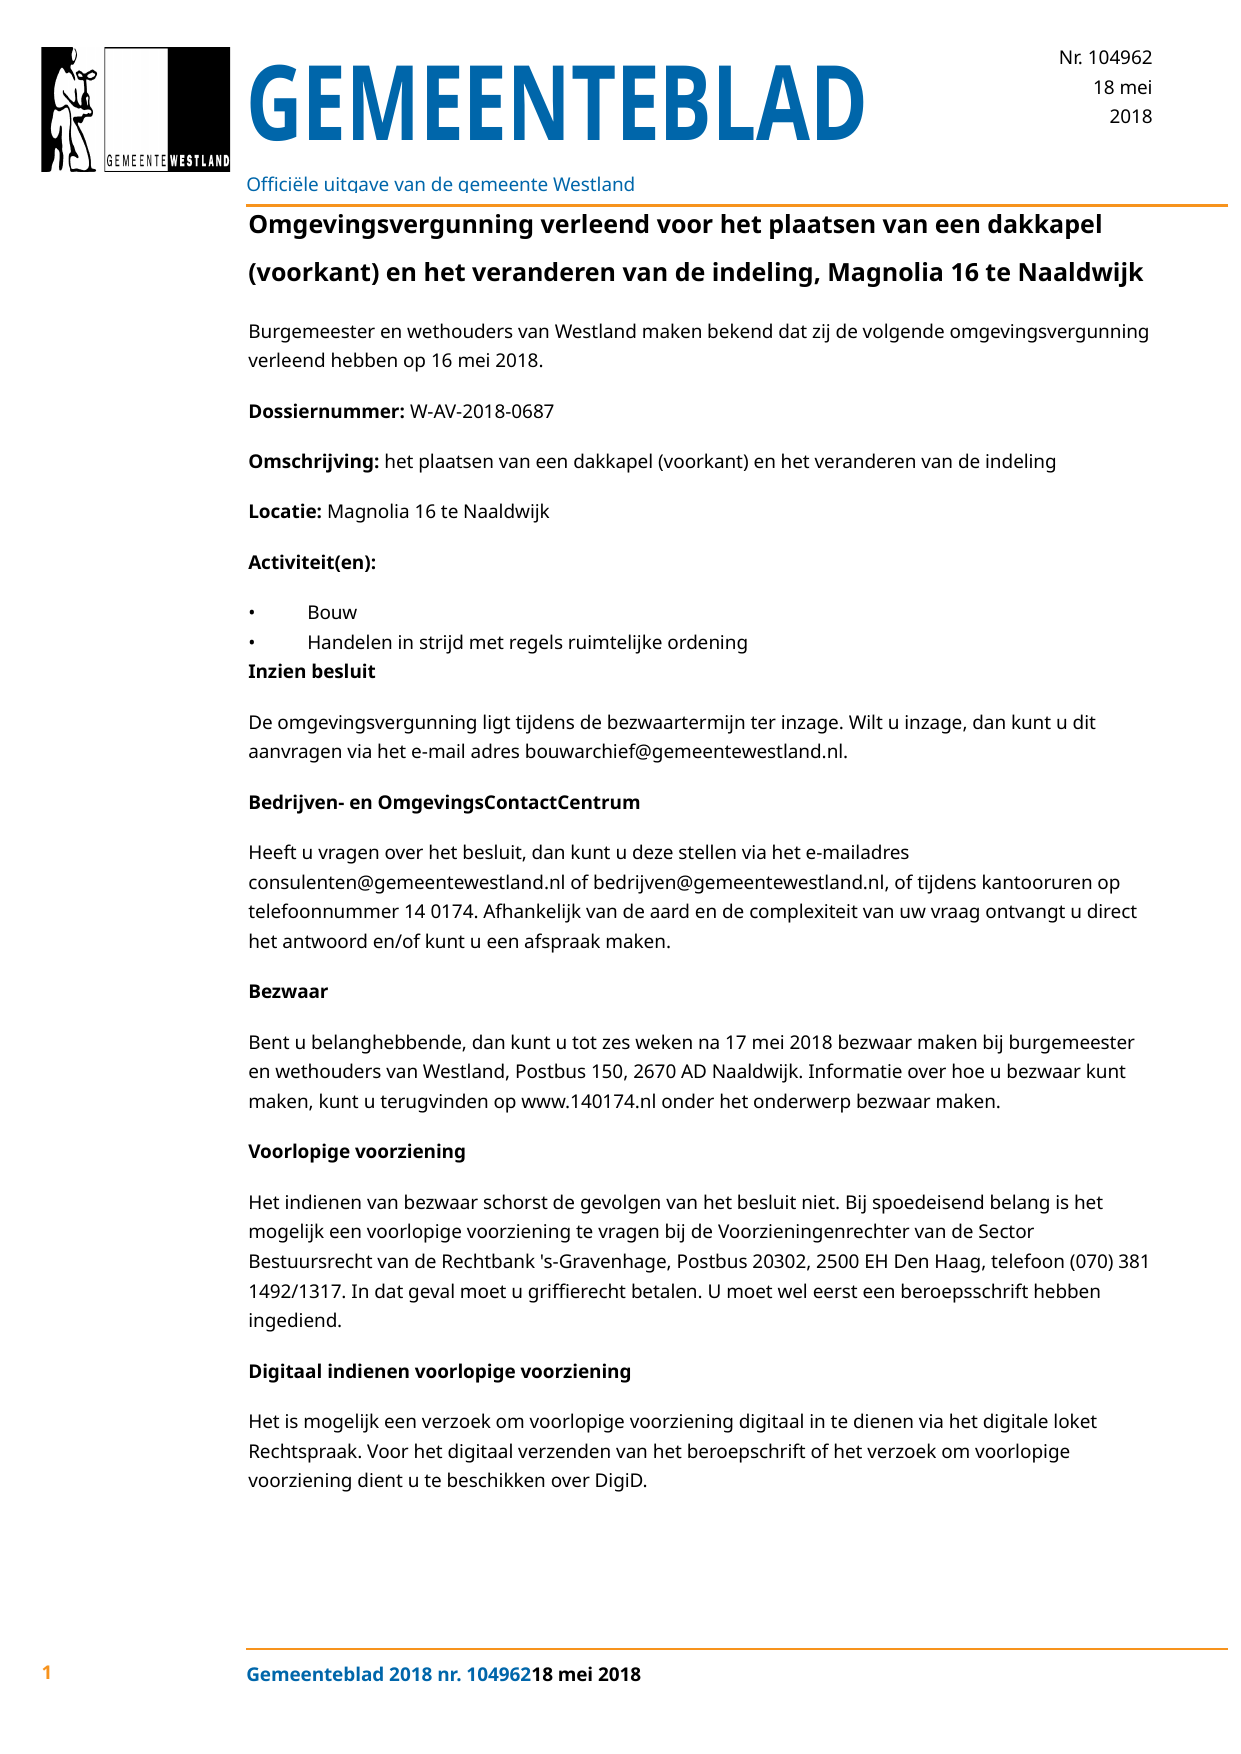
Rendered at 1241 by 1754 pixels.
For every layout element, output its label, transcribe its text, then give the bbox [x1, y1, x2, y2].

text Digitaal indienen voorlopige voorziening [248, 1358, 1152, 1384]
text Bedrijven- en OmgevingsContactCentrum [248, 789, 1152, 815]
text Omgevingsvergunning verleend voor het plaatsen van een dakkapel (voorkant) en het veranderen van de indeling, Magnolia 16 te Naaldwijk [248, 207, 1152, 288]
text Het is mogelijk een verzoek om voorlopige voorziening digitaal in te dienen via het digitale loket Rechtspraak. Voor het digitaal verzenden van het beroepschrift of het verzoek om voorlopige voorziening dient u te beschikken over DigiD. [248, 1408, 1152, 1493]
text Burgemeester en wethouders van Westland maken bekend dat zij de volgende omgevingsvergunning verleend hebben op 16 mei 2018. [248, 318, 1152, 373]
text Dossiernummer: W-AV-2018-0687 [248, 398, 1152, 424]
text Locatie: Magnolia 16 te Naaldwijk [248, 499, 1152, 524]
text Voorlopige voorziening [248, 1139, 1152, 1164]
text Activiteit(en): [248, 549, 1152, 575]
text Omschrijving: het plaatsen van een dakkapel (voorkant) en het veranderen van de indeling [248, 448, 1152, 474]
text Bent u belanghebbende, dan kunt u tot zes weken na 17 mei 2018 bezwaar maken bij burgemeester en wethouders van Westland, Postbus 150, 2670 AD Naaldwijk. Informatie over hoe u bezwaar kunt maken, kunt u terugvinden op www.140174.nl onder het onderwerp bezwaar maken. [248, 1029, 1152, 1114]
list Bouw [248, 599, 1152, 625]
text Het indienen van bezwaar schorst de gevolgen van het besluit niet. Bij spoedeisend belang is het mogelijk een voorlopige voorziening te vragen bij de Voorzieningenrechter van de Sector Bestuursrecht van de Rechtbank 's-Gravenhage, Postbus 20302, 2500 EH Den Haag, telefoon (070) 381 1492/1317. In dat geval moet u griffierecht betalen. U moet wel eerst een beroepsschrift hebben ingediend. [248, 1189, 1152, 1333]
picture [41, 47, 231, 172]
text De omgevingsvergunning ligt tijdens de bezwaartermijn ter inzage. Wilt u inzage, dan kunt u dit aanvragen via het e-mail adres bouwarchief@gemeentewestland.nl. [248, 709, 1152, 764]
text Heeft u vragen over het besluit, dan kunt u deze stellen via het e-mailadres consulenten@gemeentewestland.nl of bedrijven@gemeentewestland.nl, of tijdens kantooruren op telefoonnummer 14 0174. Afhankelijk van de aard en de complexiteit van uw vraag ontvangt u direct het antwoord en/of kunt u een afspraak maken. [248, 839, 1152, 954]
text Inzien besluit [248, 659, 1152, 684]
text Bezwaar [248, 979, 1152, 1004]
list Handelen in strijd met regels ruimtelijke ordening [248, 629, 1152, 655]
